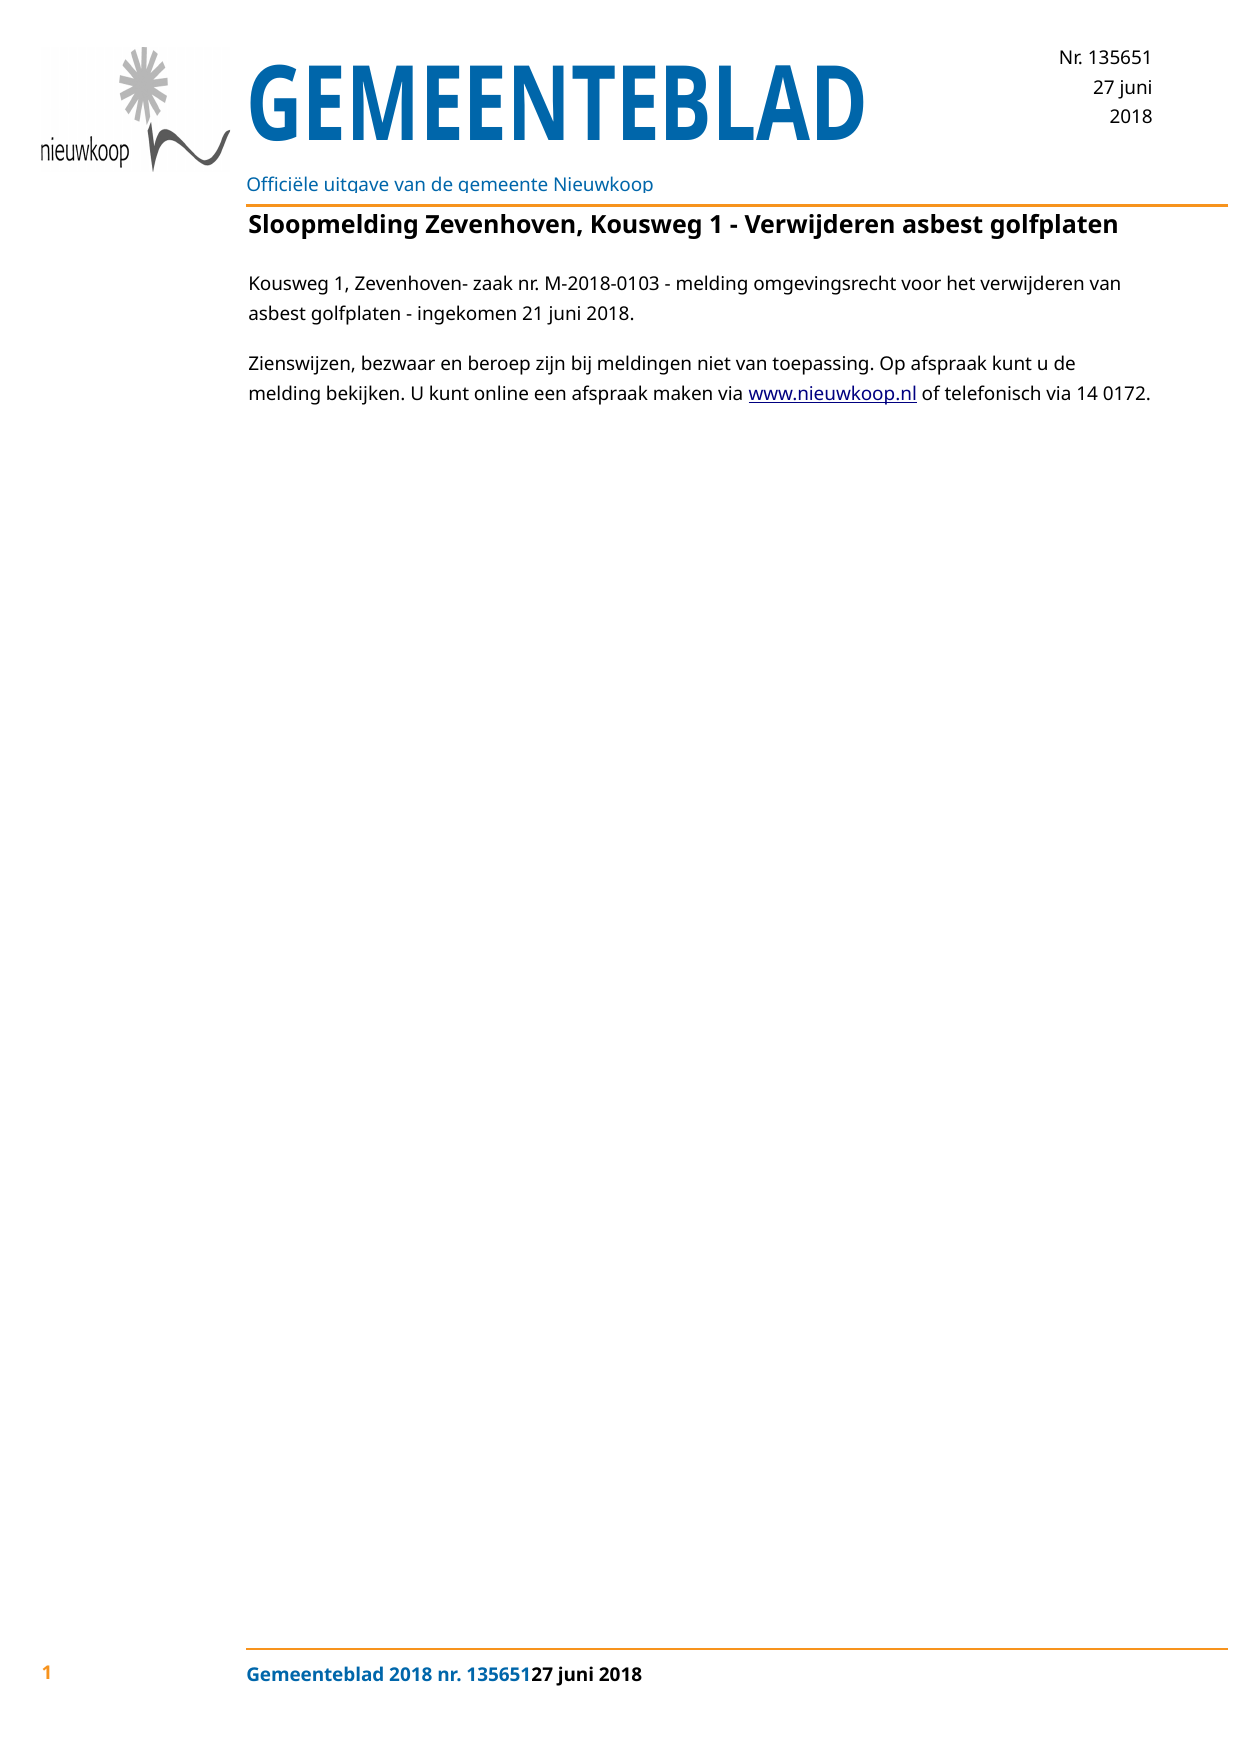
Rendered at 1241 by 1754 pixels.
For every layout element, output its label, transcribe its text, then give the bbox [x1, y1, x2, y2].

text Zienswijzen, bezwaar en beroep zijn bij meldingen niet van toepassing. Op afspraak kunt u de melding bekijken. U kunt online een afspraak maken via www.nieuwkoop.nl of telefonisch via 14 0172. [248, 350, 1152, 406]
text Sloopmelding Zevenhoven, Kousweg 1 - Verwijderen asbest golfplaten [248, 207, 1152, 241]
picture [41, 47, 231, 172]
text Kousweg 1, Zevenhoven- zaak nr. M-2018-0103 - melding omgevingsrecht voor het verwijderen van asbest golfplaten - ingekomen 21 juni 2018. [248, 270, 1152, 326]
